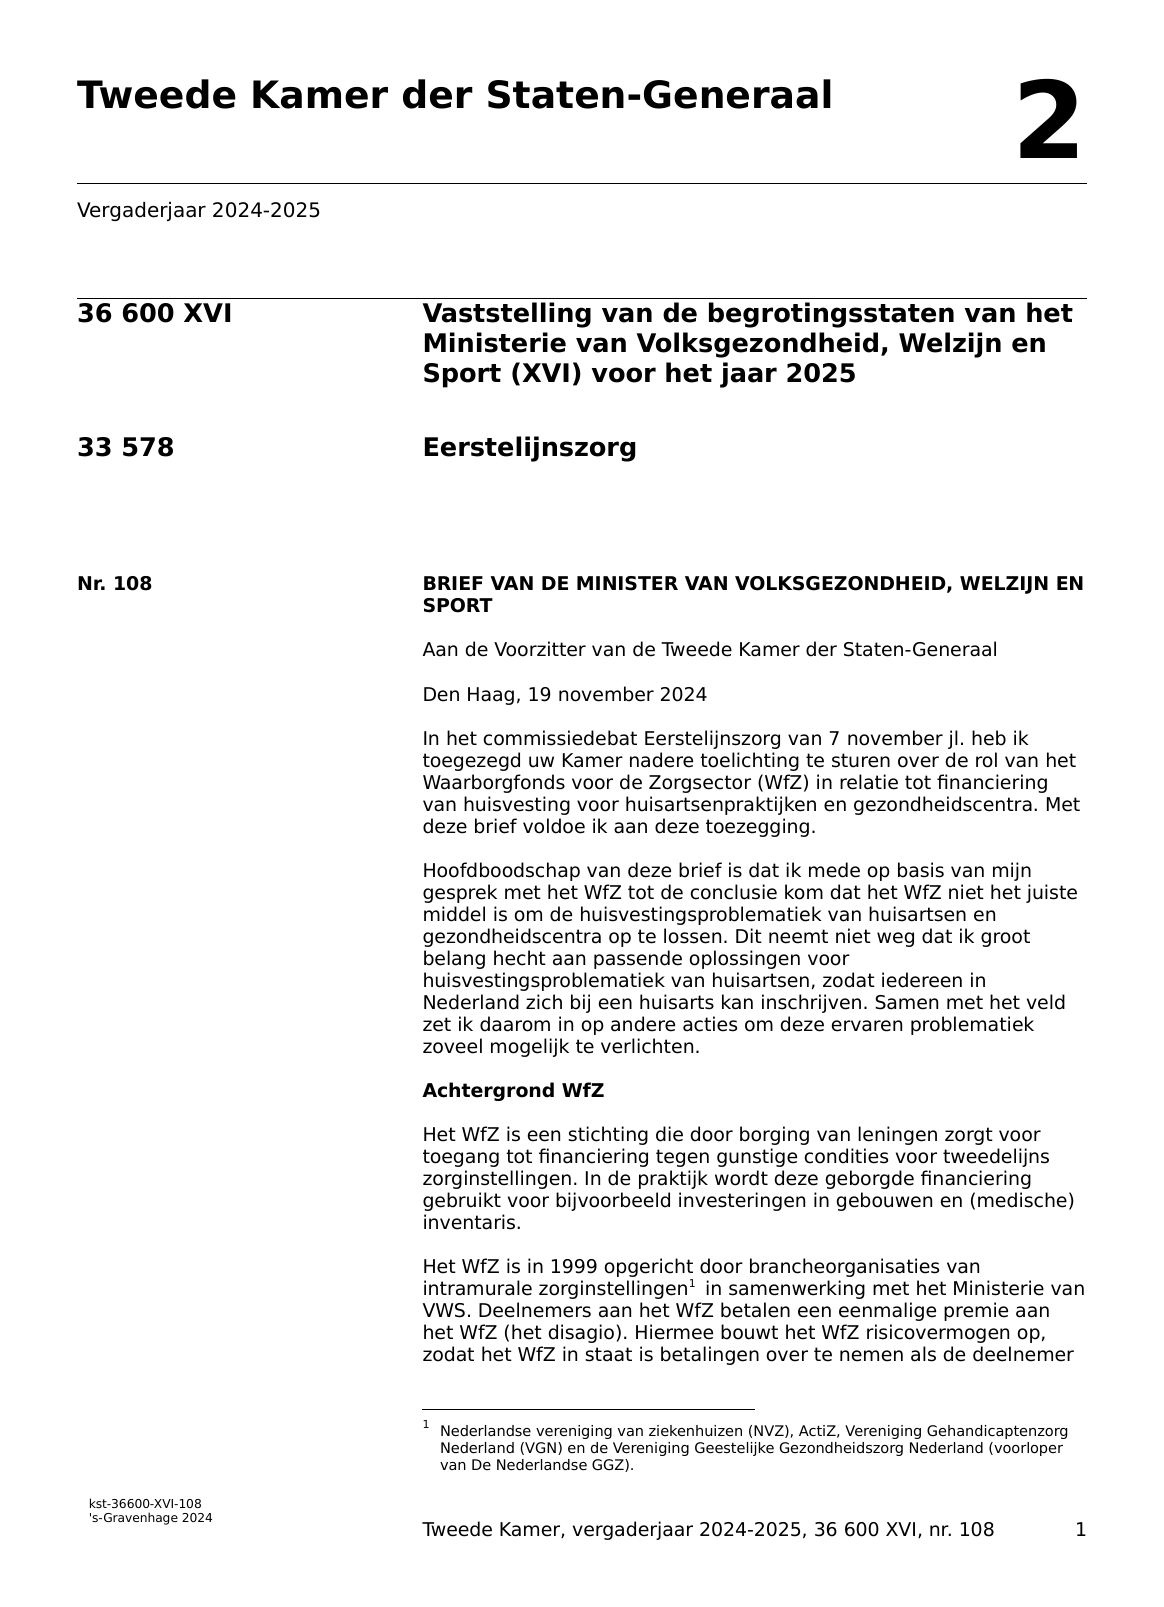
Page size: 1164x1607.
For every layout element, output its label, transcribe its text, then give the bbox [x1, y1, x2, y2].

subtitle 36 600 XVI Vaststelling van de begrotingsstaten van het Ministerie van Volksgezondheid, Welzijn en Sport (XVI) voor het jaar 2025 [77, 299, 1087, 388]
text Aan de Voorzitter van de Tweede Kamer der Staten-Generaal [422, 639, 1087, 661]
text kst-36600-XVI-108 [88, 1497, 323, 1511]
text Het WfZ is in 1999 opgericht door brancheorganisaties van intramurale zorginstellingen in samenwerking met het Ministerie van VWS. Deelnemers aan het WfZ betalen een eenmalige premie aan het WfZ (het disagio). Hiermee bouwt het WfZ risicovermogen op, zodat het WfZ in staat is betalingen over te nemen als de deelnemer [422, 1256, 1087, 1366]
subtitle 33 578 Eerstelijnszorg [77, 432, 1087, 462]
subtitle Nr. 108 BRIEF VAN DE MINISTER VAN VOLKSGEZONDHEID, WELZIJN EN SPORT [77, 573, 1087, 617]
table_cell Vergaderjaar 2024-2025 [77, 184, 1087, 298]
text Het WfZ is een stichting die door borging van leningen zorgt voor toegang tot financiering tegen gunstige condities voor tweedelijns zorginstellingen. In de praktijk wordt deze geborgde financiering gebruikt voor bijvoorbeeld investeringen in gebouwen en (medische) inventaris. [422, 1124, 1087, 1234]
text 's-Gravenhage 2024 [88, 1511, 323, 1525]
table_header 2 [886, 59, 1087, 183]
text In het commissiedebat Eerstelijnszorg van 7 november jl. heb ik toegezegd uw Kamer nadere toelichting te sturen over de rol van het Waarborgfonds voor de Zorgsector (WfZ) in relatie tot financiering van huisvesting voor huisartsenpraktijken en gezondheidscentra. Met deze brief voldoe ik aan deze toezegging. [422, 728, 1087, 837]
text Den Haag, 19 november 2024 [422, 683, 1087, 705]
subtitle Achtergrond WfZ [422, 1080, 1087, 1102]
table_header Tweede Kamer der Staten-Generaal [77, 59, 886, 183]
text Nederlandse vereniging van ziekenhuizen (NVZ), ActiZ, Vereniging Gehandicaptenzorg Nederland (VGN) en de Vereniging Geestelijke Gezondheidszorg Nederland (voorloper van De Nederlandse GGZ). [422, 1418, 1087, 1474]
text Hoofdboodschap van deze brief is dat ik mede op basis van mijn gesprek met het WfZ tot de conclusie kom dat het WfZ niet het juiste middel is om de huisvestingsproblematiek van huisartsen en gezondheidscentra op te lossen. Dit neemt niet weg dat ik groot belang hecht aan passende oplossingen voor huisvestingsproblematiek van huisartsen, zodat iedereen in Nederland zich bij een huisarts kan inschrijven. Samen met het veld zet ik daarom in op andere acties om deze ervaren problematiek zoveel mogelijk te verlichten. [422, 860, 1087, 1057]
